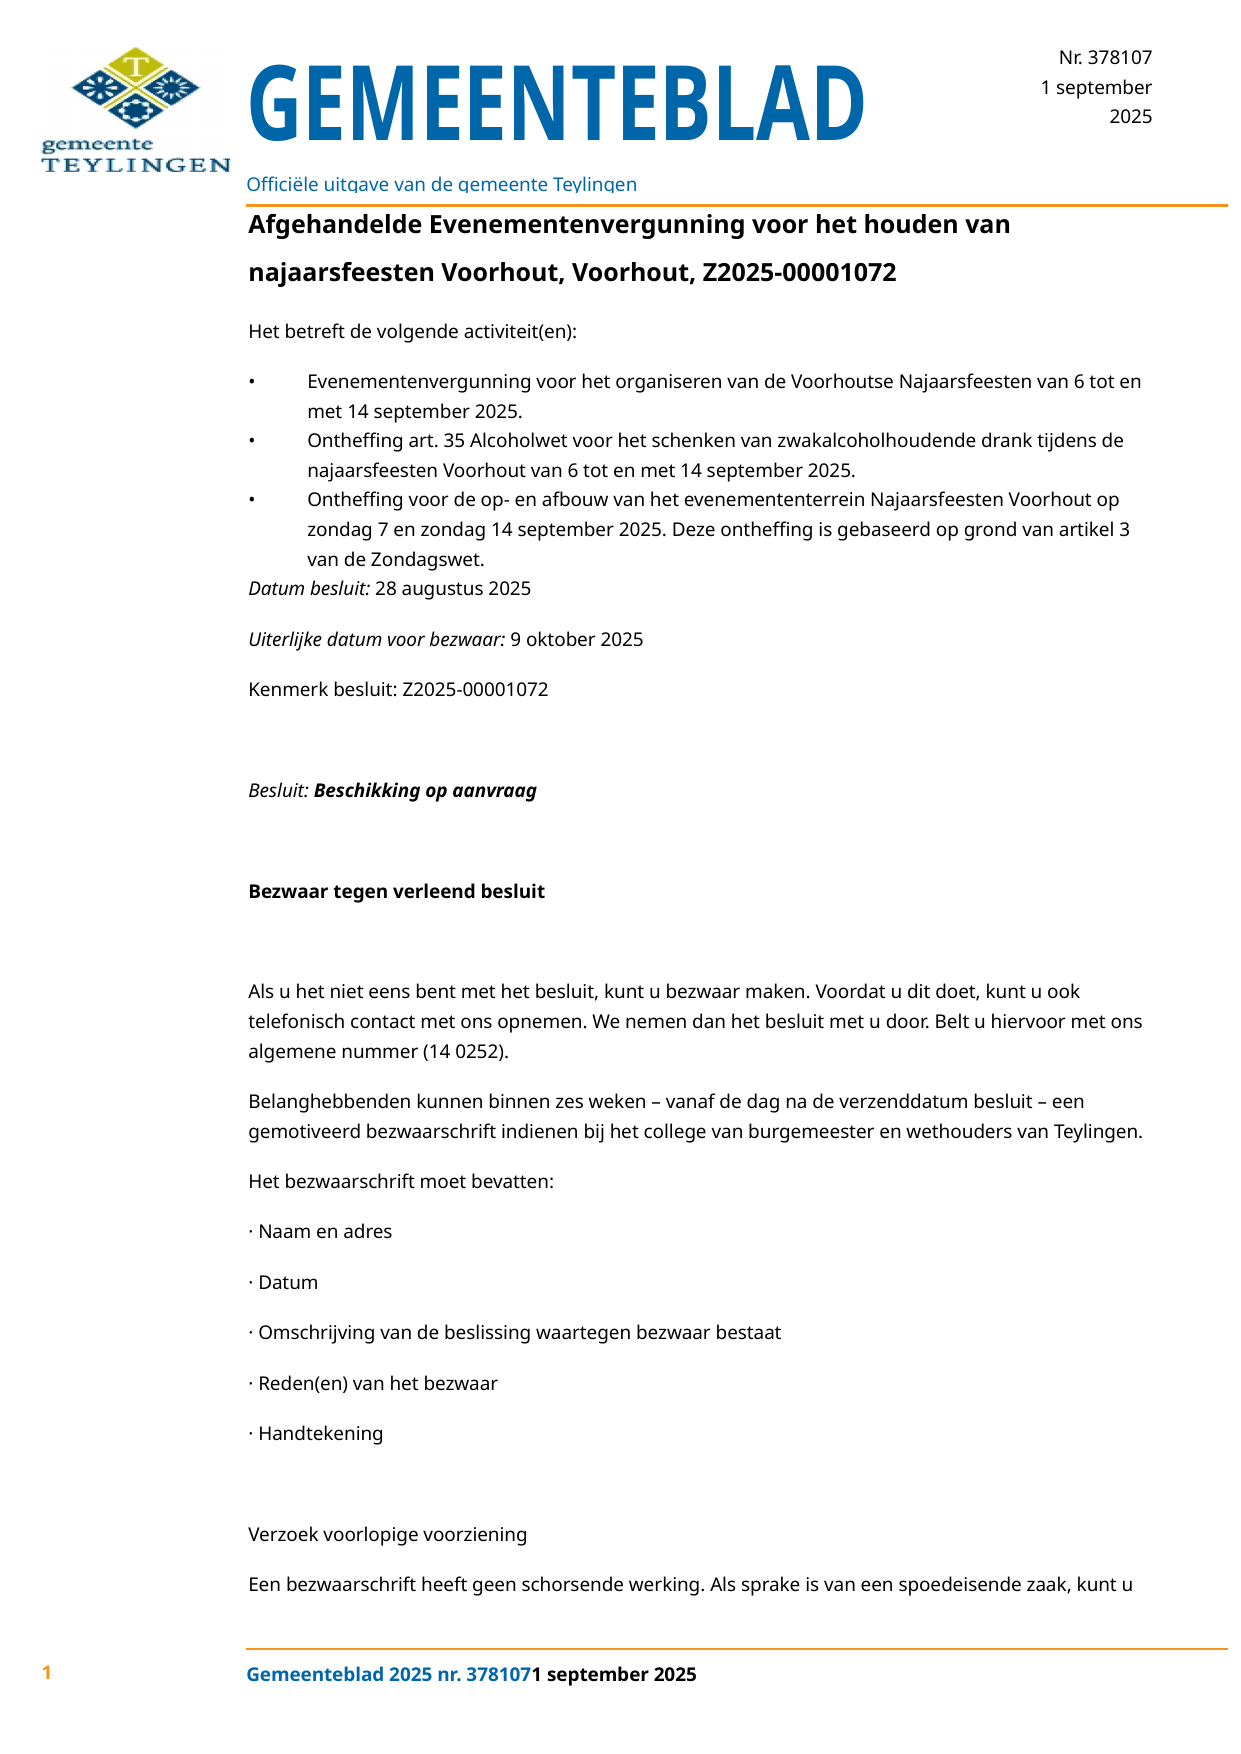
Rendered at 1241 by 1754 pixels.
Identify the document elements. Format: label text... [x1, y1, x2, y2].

text Verzoek voorlopige voorziening [248, 1521, 1152, 1547]
text Besluit: Beschikking op aanvraag [248, 777, 1152, 803]
text Bezwaar tegen verleend besluit [248, 878, 1152, 904]
text Een bezwaarschrift heeft geen schorsende werking. Als sprake is van een spoedeisende zaak, kunt u [248, 1572, 1152, 1597]
text Uiterlijke datum voor bezwaar: 9 oktober 2025 [248, 626, 1152, 652]
text · Naam en adres [248, 1219, 1152, 1244]
text · Omschrijving van de beslissing waartegen bezwaar bestaat [248, 1319, 1152, 1345]
list Ontheffing voor de op- en afbouw van het evenemententerrein Najaarsfeesten Voorhout op zondag 7 en zondag 14 september 2025. Deze ontheffing is gebaseerd op grond van artikel 3 van de Zondagswet. [248, 487, 1152, 572]
text Datum besluit: 28 augustus 2025 [248, 575, 1152, 601]
text Het bezwaarschrift moet bevatten: [248, 1168, 1152, 1194]
text Als u het niet eens bent met het besluit, kunt u bezwaar maken. Voordat u dit doet, kunt u ook telefonisch contact met ons opnemen. We nemen dan het besluit met u door. Belt u hiervoor met ons algemene nummer (14 0252). [248, 979, 1152, 1064]
text Het betreft de volgende activiteit(en): [248, 318, 1152, 344]
text Afgehandelde Evenementenvergunning voor het houden van najaarsfeesten Voorhout, Voorhout, Z2025-00001072 [248, 207, 1152, 288]
text Belanghebbenden kunnen binnen zes weken – vanaf de dag na de verzenddatum besluit – een gemotiveerd bezwaarschrift indienen bij het college van burgemeester en wethouders van Teylingen. [248, 1088, 1152, 1144]
list Ontheffing art. 35 Alcoholwet voor het schenken van zwakalcoholhoudende drank tijdens de najaarsfeesten Voorhout van 6 tot en met 14 september 2025. [248, 427, 1152, 483]
text · Datum [248, 1269, 1152, 1295]
list Evenementenvergunning voor het organiseren van de Voorhoutse Najaarsfeesten van 6 tot en met 14 september 2025. [248, 368, 1152, 424]
text Kenmerk besluit: Z2025-00001072 [248, 676, 1152, 702]
text · Handtekening [248, 1420, 1152, 1446]
picture [41, 47, 231, 172]
text · Reden(en) van het bezwaar [248, 1370, 1152, 1396]
